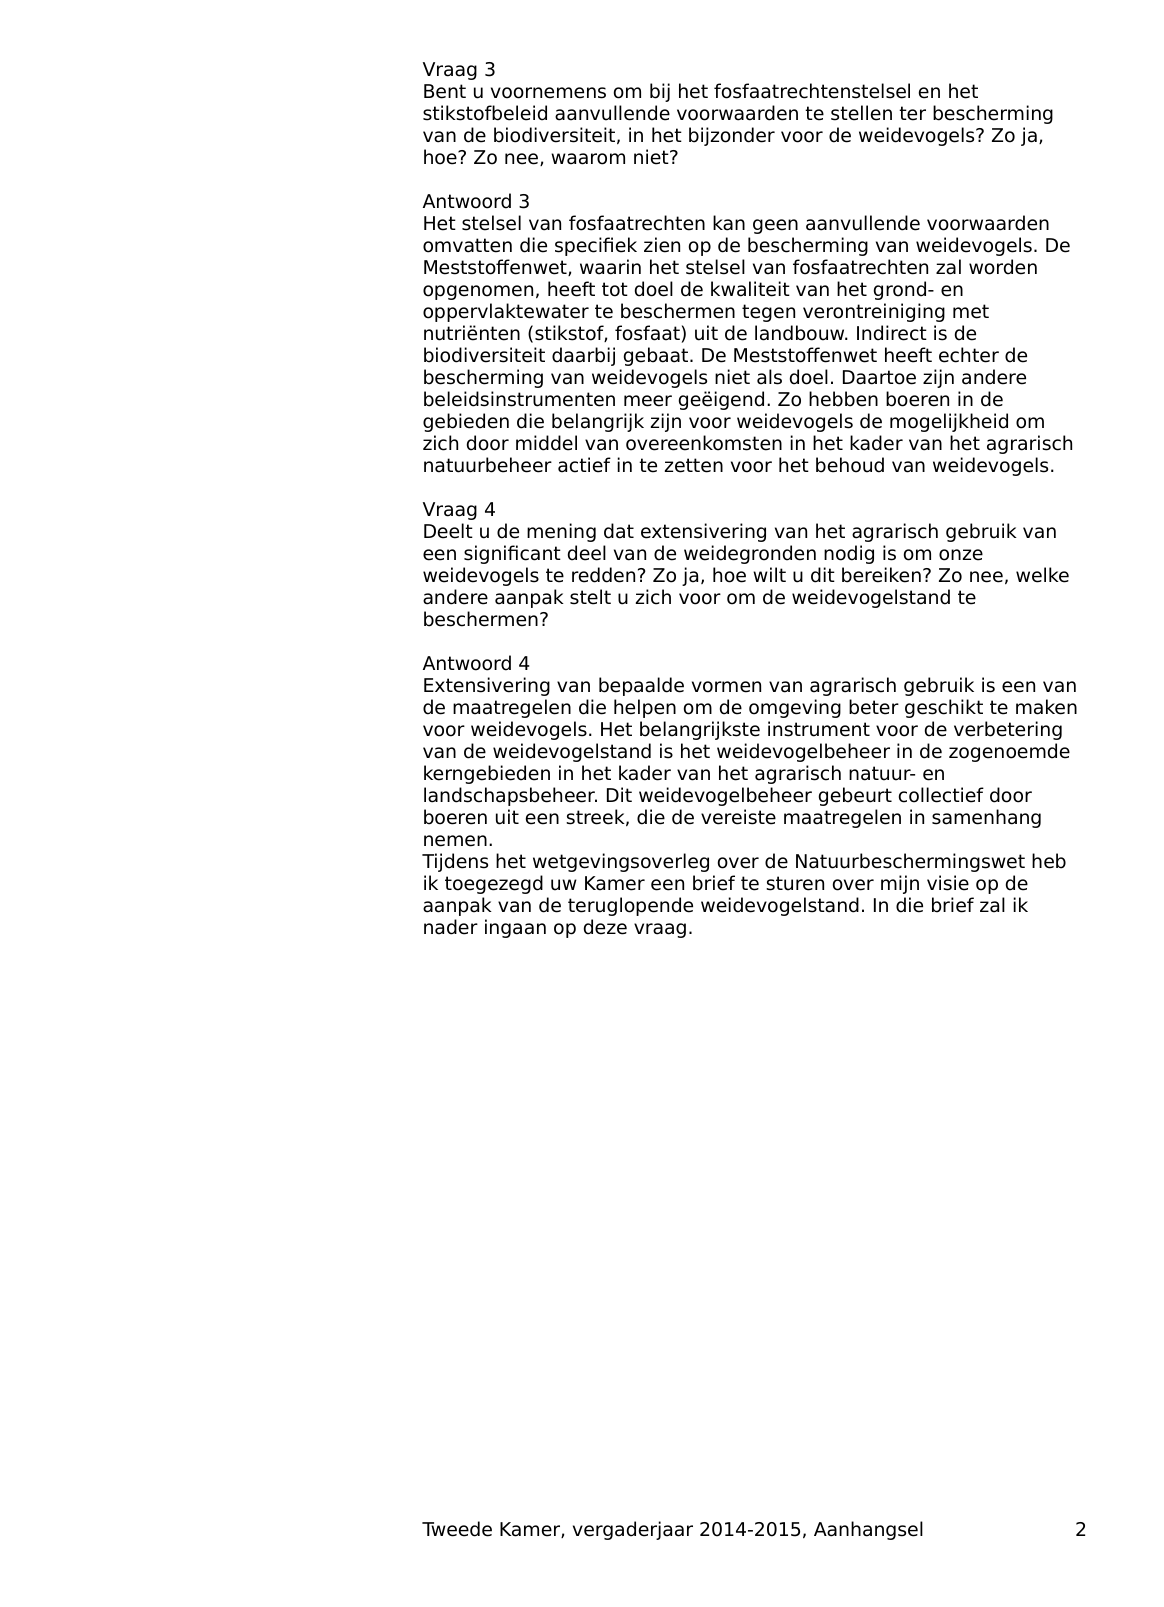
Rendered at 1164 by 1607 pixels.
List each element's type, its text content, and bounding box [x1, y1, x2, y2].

text Vraag 4 [422, 499, 1087, 521]
text Tijdens het wetgevingsoverleg over de Natuurbeschermingswet heb ik toegezegd uw Kamer een brief te sturen over mijn visie op de aanpak van de teruglopende weidevogelstand. In die brief zal ik nader ingaan op deze vraag. [422, 851, 1087, 939]
text Antwoord 3 [422, 191, 1087, 213]
text Extensivering van bepaalde vormen van agrarisch gebruik is een van de maatregelen die helpen om de omgeving beter geschikt te maken voor weidevogels. Het belangrijkste instrument voor de verbetering van de weidevogelstand is het weidevogelbeheer in de zogenoemde kerngebieden in het kader van het agrarisch natuur- en landschapsbeheer. Dit weidevogelbeheer gebeurt collectief door boeren uit een streek, die de vereiste maatregelen in samenhang nemen. [422, 675, 1087, 851]
text Antwoord 4 [422, 653, 1087, 675]
text Vraag 3 [422, 59, 1087, 81]
text Het stelsel van fosfaatrechten kan geen aanvullende voorwaarden omvatten die specifiek zien op de bescherming van weidevogels. De Meststoffenwet, waarin het stelsel van fosfaatrechten zal worden opgenomen, heeft tot doel de kwaliteit van het grond- en oppervlaktewater te beschermen tegen verontreiniging met nutriënten (stikstof, fosfaat) uit de landbouw. Indirect is de biodiversiteit daarbij gebaat. De Meststoffenwet heeft echter de bescherming van weidevogels niet als doel. Daartoe zijn andere beleidsinstrumenten meer geëigend. Zo hebben boeren in de gebieden die belangrijk zijn voor weidevogels de mogelijkheid om zich door middel van overeenkomsten in het kader van het agrarisch natuurbeheer actief in te zetten voor het behoud van weidevogels. [422, 213, 1087, 477]
text Deelt u de mening dat extensivering van het agrarisch gebruik van een significant deel van de weidegronden nodig is om onze weidevogels te redden? Zo ja, hoe wilt u dit bereiken? Zo nee, welke andere aanpak stelt u zich voor om de weidevogelstand te beschermen? [422, 521, 1087, 631]
text Bent u voornemens om bij het fosfaatrechtenstelsel en het stikstofbeleid aanvullende voorwaarden te stellen ter bescherming van de biodiversiteit, in het bijzonder voor de weidevogels? Zo ja, hoe? Zo nee, waarom niet? [422, 81, 1087, 169]
